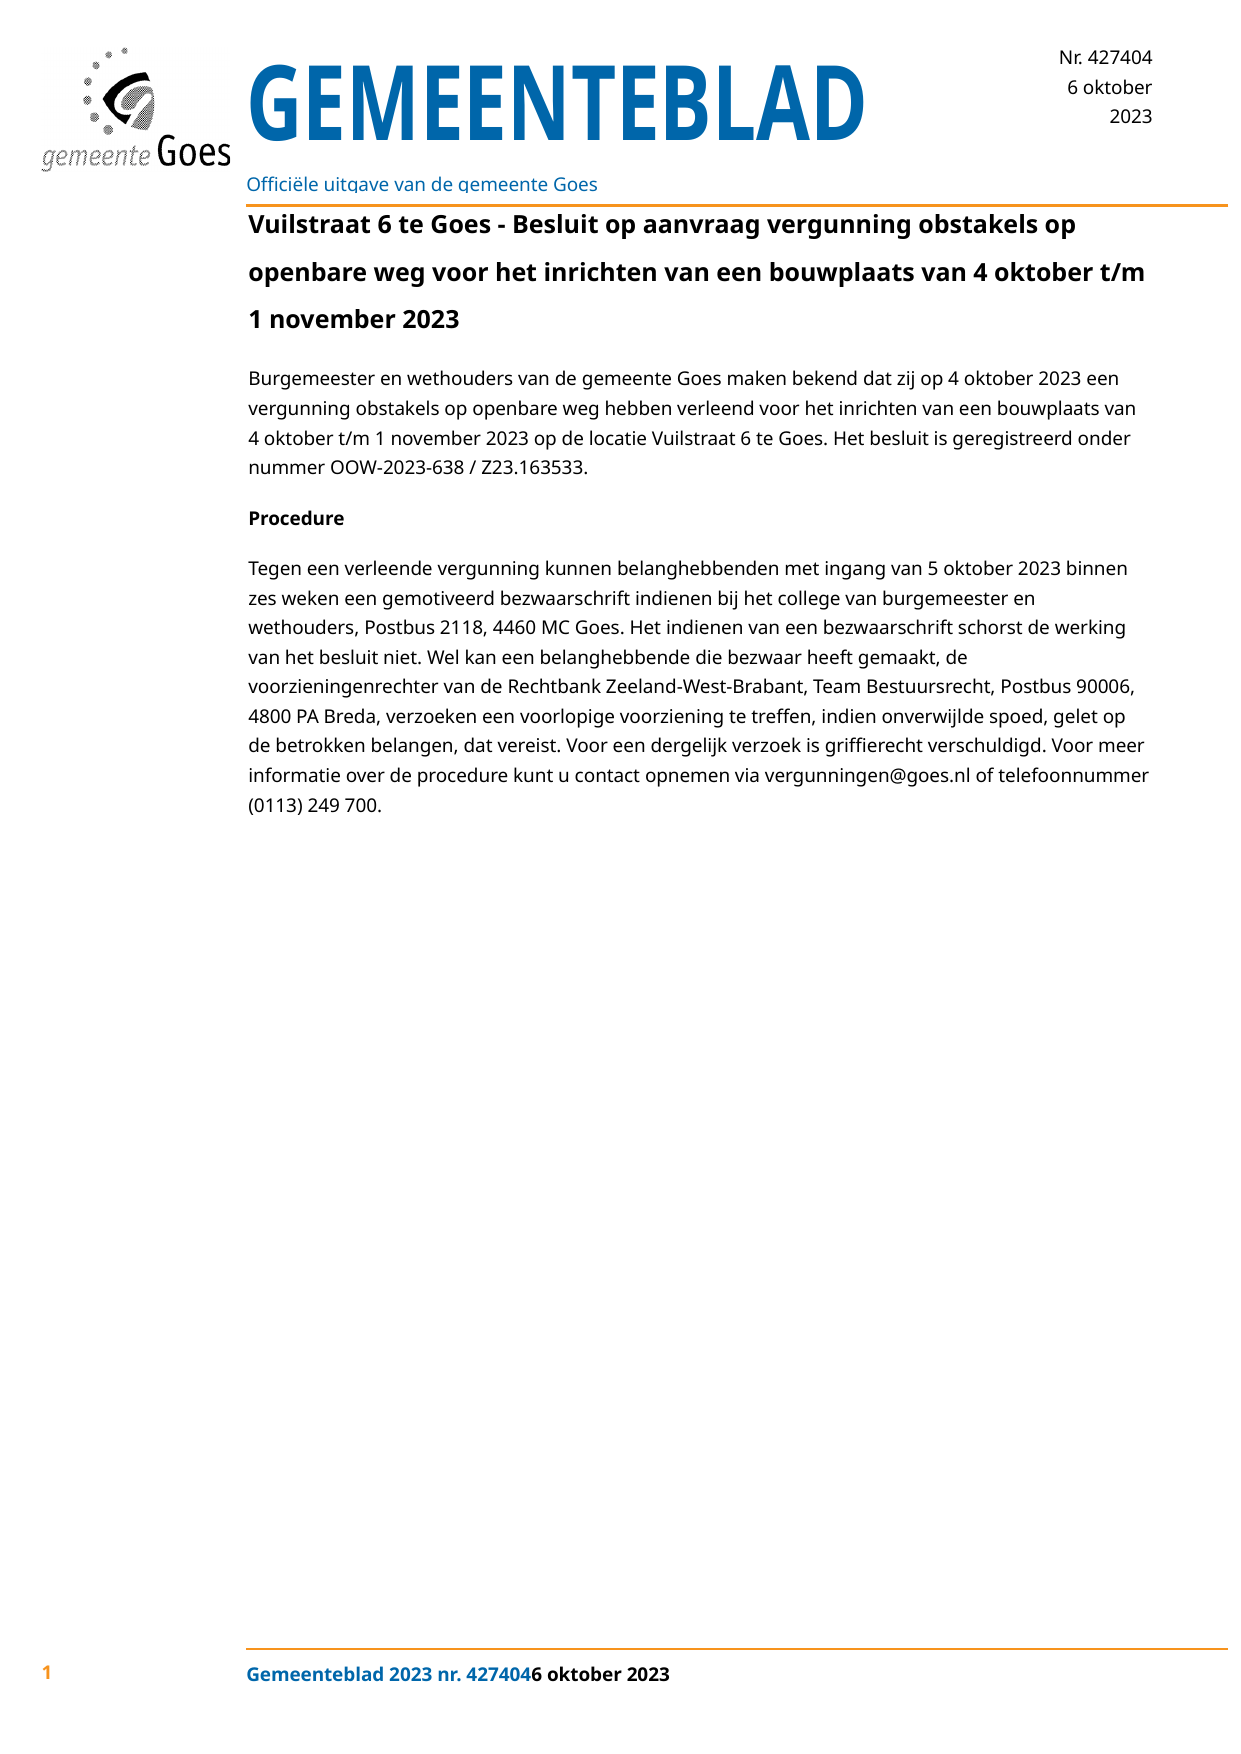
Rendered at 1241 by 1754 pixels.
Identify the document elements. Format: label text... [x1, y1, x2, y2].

picture [41, 47, 231, 172]
text Procedure [248, 505, 1152, 530]
text Vuilstraat 6 te Goes - Besluit op aanvraag vergunning obstakels op openbare weg voor het inrichten van een bouwplaats van 4 oktober t/m 1 november 2023 [248, 207, 1152, 336]
text Tegen een verleende vergunning kunnen belanghebbenden met ingang van 5 oktober 2023 binnen zes weken een gemotiveerd bezwaarschrift indienen bij het college van burgemeester en wethouders, Postbus 2118, 4460 MC Goes. Het indienen van een bezwaarschrift schorst de werking van het besluit niet. Wel kan een belanghebbende die bezwaar heeft gemaakt, de voorzieningenrechter van de Rechtbank Zeeland-West-Brabant, Team Bestuursrecht, Postbus 90006, 4800 PA Breda, verzoeken een voorlopige voorziening te treffen, indien onverwijlde spoed, gelet op de betrokken belangen, dat vereist. Voor een dergelijk verzoek is griffierecht verschuldigd. Voor meer informatie over de procedure kunt u contact opnemen via vergunningen@goes.nl of telefoonnummer (0113) 249 700. [248, 555, 1152, 817]
text Burgemeester en wethouders van de gemeente Goes maken bekend dat zij op 4 oktober 2023 een vergunning obstakels op openbare weg hebben verleend voor het inrichten van een bouwplaats van 4 oktober t/m 1 november 2023 op de locatie Vuilstraat 6 te Goes. Het besluit is geregistreerd onder nummer OOW-2023-638 / Z23.163533. [248, 366, 1152, 480]
